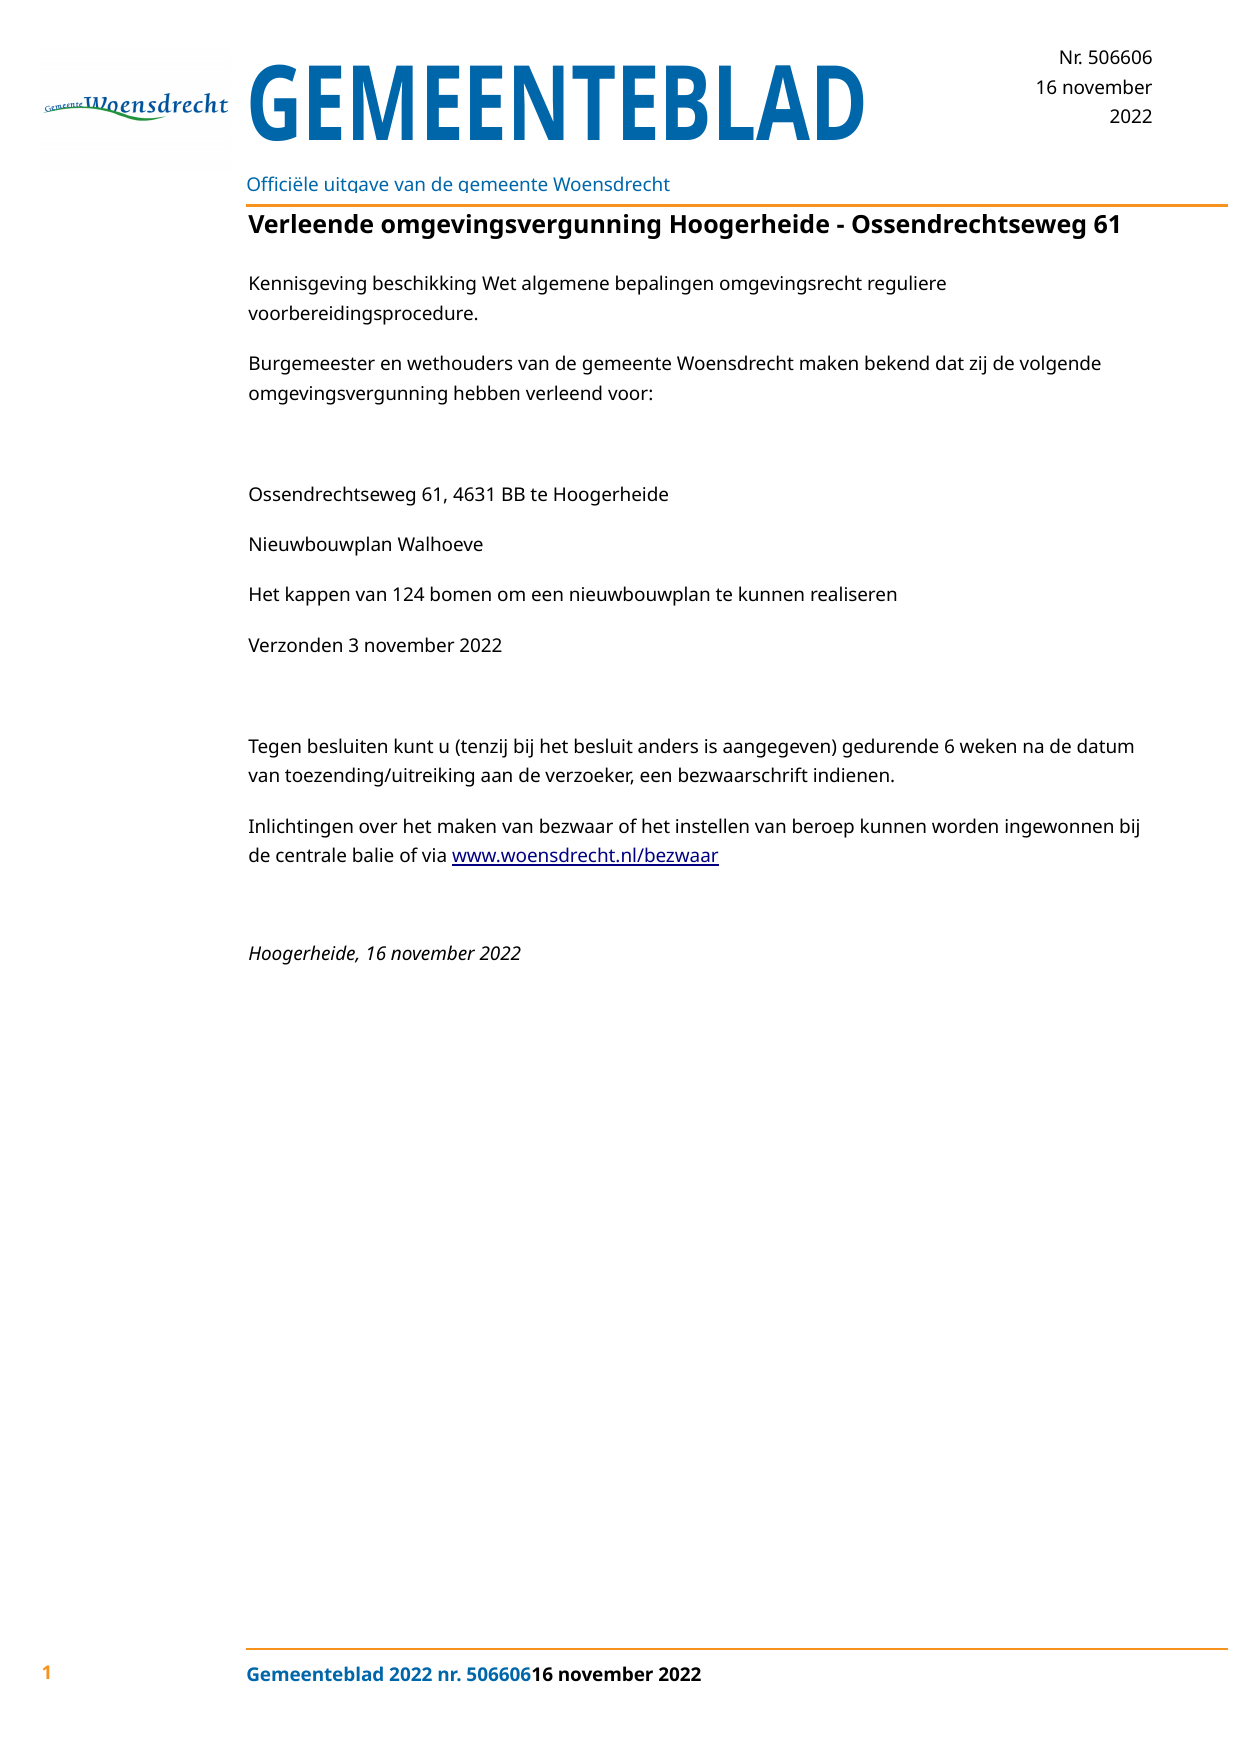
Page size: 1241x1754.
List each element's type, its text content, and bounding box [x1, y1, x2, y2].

text Tegen besluiten kunt u (tenzij bij het besluit anders is aangegeven) gedurende 6 weken na de datum van toezending/uitreiking aan de verzoeker, een bezwaarschrift indienen. [248, 733, 1152, 788]
text Het kappen van 124 bomen om een nieuwbouwplan te kunnen realiseren [248, 582, 1152, 607]
text Verzonden 3 november 2022 [248, 632, 1152, 658]
text Inlichtingen over het maken van bezwaar of het instellen van beroep kunnen worden ingewonnen bij de centrale balie of via www.woensdrecht.nl/bezwaar [248, 813, 1152, 868]
picture [41, 47, 231, 172]
text Nieuwbouwplan Walhoeve [248, 531, 1152, 557]
text Hoogerheide, 16 november 2022 [248, 941, 1152, 966]
text Burgemeester en wethouders van de gemeente Woensdrecht maken bekend dat zij de volgende omgevingsvergunning hebben verleend voor: [248, 350, 1152, 406]
text Ossendrechtseweg 61, 4631 BB te Hoogerheide [248, 481, 1152, 506]
text Verleende omgevingsvergunning Hoogerheide - Ossendrechtseweg 61 [248, 207, 1152, 241]
text Kennisgeving beschikking Wet algemene bepalingen omgevingsrecht reguliere voorbereidingsprocedure. [248, 270, 1152, 326]
